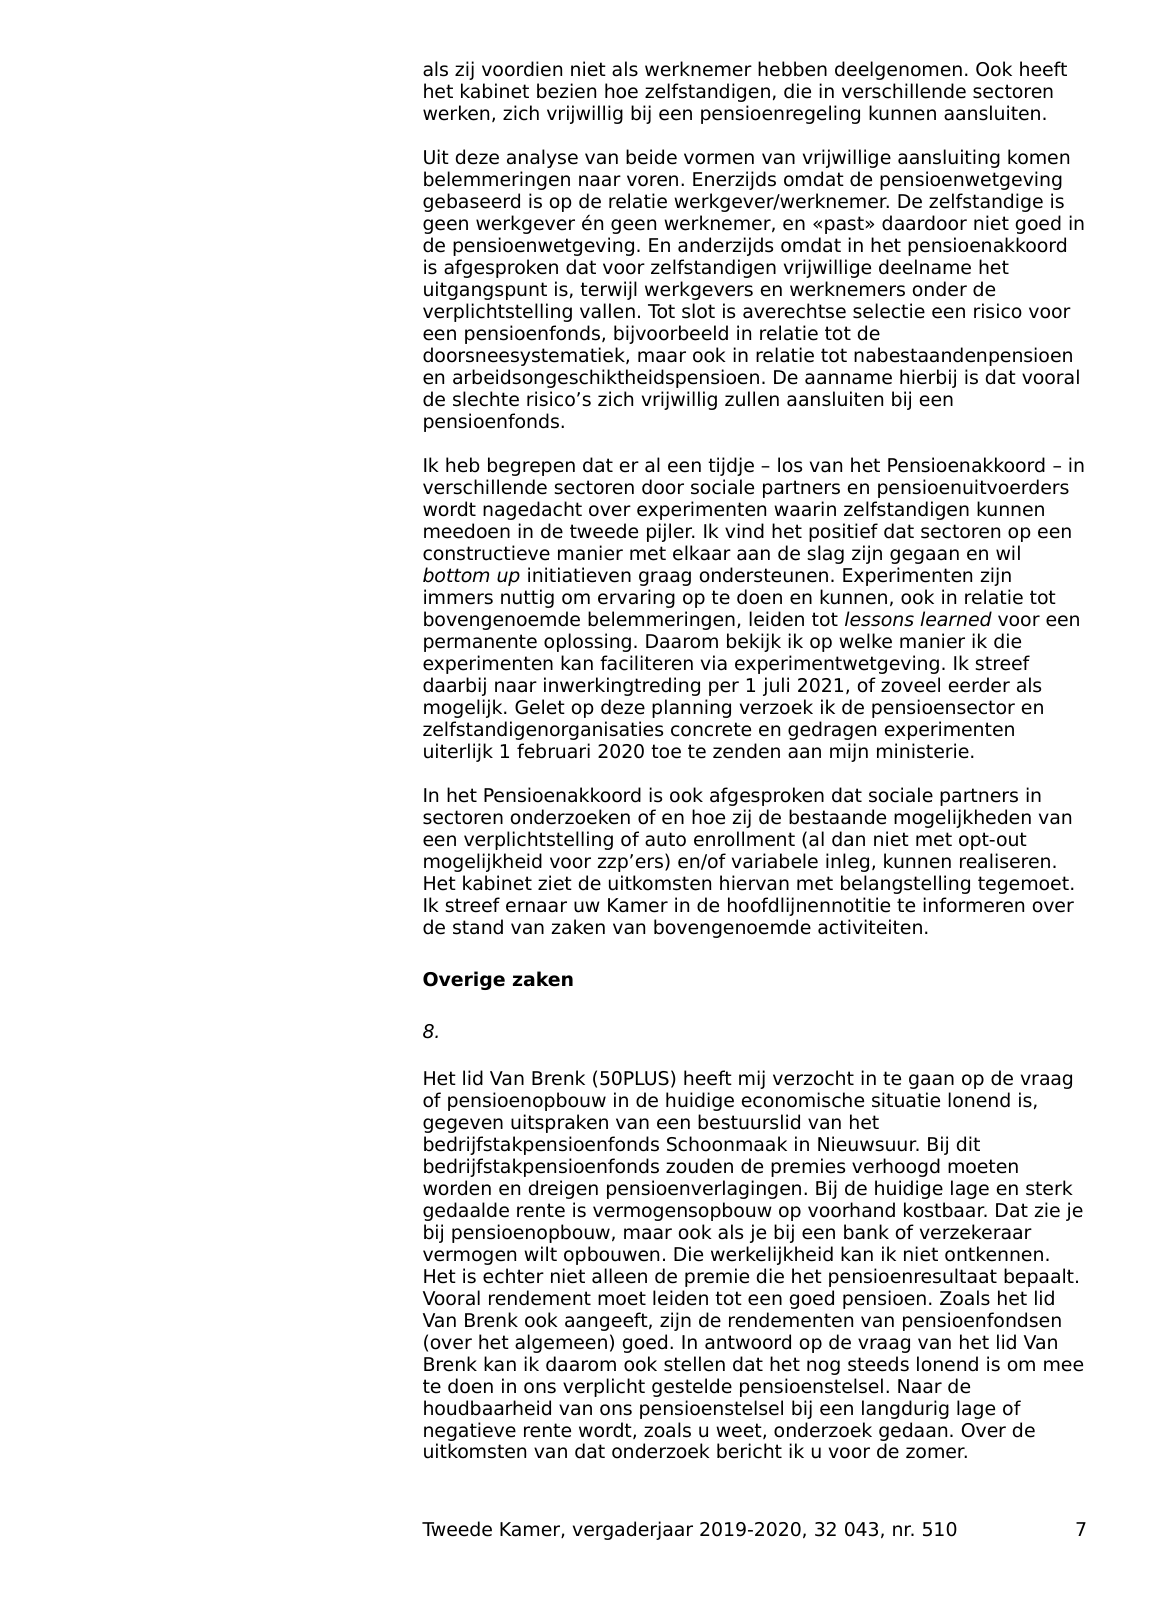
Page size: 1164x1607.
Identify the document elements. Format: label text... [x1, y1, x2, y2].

subtitle 8. [422, 1021, 1087, 1043]
text Ik heb begrepen dat er al een tijdje – los van het Pensioenakkoord – in verschillende sectoren door sociale partners en pensioenuitvoerders wordt nagedacht over experimenten waarin zelfstandigen kunnen meedoen in de tweede pijler. Ik vind het positief dat sectoren op een constructieve manier met elkaar aan de slag zijn gegaan en wil bottom up initiatieven graag ondersteunen. Experimenten zijn immers nuttig om ervaring op te doen en kunnen, ook in relatie tot bovengenoemde belemmeringen, leiden tot lessons learned voor een permanente oplossing. Daarom bekijk ik op welke manier ik die experimenten kan faciliteren via experimentwetgeving. Ik streef daarbij naar inwerkingtreding per 1 juli 2021, of zoveel eerder als mogelijk. Gelet op deze planning verzoek ik de pensioensector en zelfstandigenorganisaties concrete en gedragen experimenten uiterlijk 1 februari 2020 toe te zenden aan mijn ministerie. [422, 455, 1087, 763]
text Uit deze analyse van beide vormen van vrijwillige aansluiting komen belemmeringen naar voren. Enerzijds omdat de pensioenwetgeving gebaseerd is op de relatie werkgever/werknemer. De zelfstandige is geen werkgever én geen werknemer, en «past» daardoor niet goed in de pensioenwetgeving. En anderzijds omdat in het pensioenakkoord is afgesproken dat voor zelfstandigen vrijwillige deelname het uitgangspunt is, terwijl werkgevers en werknemers onder de verplichtstelling vallen. Tot slot is averechtse selectie een risico voor een pensioenfonds, bijvoorbeeld in relatie tot de doorsneesystematiek, maar ook in relatie tot nabestaandenpensioen en arbeidsongeschiktheidspensioen. De aanname hierbij is dat vooral de slechte risico’s zich vrijwillig zullen aansluiten bij een pensioenfonds. [422, 147, 1087, 433]
text In het Pensioenakkoord is ook afgesproken dat sociale partners in sectoren onderzoeken of en hoe zij de bestaande mogelijkheden van een verplichtstelling of auto enrollment (al dan niet met opt-out mogelijkheid voor zzp’ers) en/of variabele inleg, kunnen realiseren. Het kabinet ziet de uitkomsten hiervan met belangstelling tegemoet. Ik streef ernaar uw Kamer in de hoofdlijnennotitie te informeren over de stand van zaken van bovengenoemde activiteiten. [422, 785, 1087, 939]
subtitle Overige zaken [422, 969, 1087, 991]
text Het lid Van Brenk (50PLUS) heeft mij verzocht in te gaan op de vraag of pensioenopbouw in de huidige economische situatie lonend is, gegeven uitspraken van een bestuurslid van het bedrijfstakpensioenfonds Schoonmaak in Nieuwsuur. Bij dit bedrijfstakpensioenfonds zouden de premies verhoogd moeten worden en dreigen pensioenverlagingen. Bij de huidige lage en sterk gedaalde rente is vermogensopbouw op voorhand kostbaar. Dat zie je bij pensioenopbouw, maar ook als je bij een bank of verzekeraar vermogen wilt opbouwen. Die werkelijkheid kan ik niet ontkennen. Het is echter niet alleen de premie die het pensioenresultaat bepaalt. Vooral rendement moet leiden tot een goed pensioen. Zoals het lid Van Brenk ook aangeeft, zijn de rendementen van pensioenfondsen (over het algemeen) goed. In antwoord op de vraag van het lid Van Brenk kan ik daarom ook stellen dat het nog steeds lonend is om mee te doen in ons verplicht gestelde pensioenstelsel. Naar de houdbaarheid van ons pensioenstelsel bij een langdurig lage of negatieve rente wordt, zoals u weet, onderzoek gedaan. Over de uitkomsten van dat onderzoek bericht ik u voor de zomer. [422, 1068, 1087, 1463]
text als zij voordien niet als werknemer hebben deelgenomen. Ook heeft het kabinet bezien hoe zelfstandigen, die in verschillende sectoren werken, zich vrijwillig bij een pensioenregeling kunnen aansluiten. [422, 59, 1087, 125]
